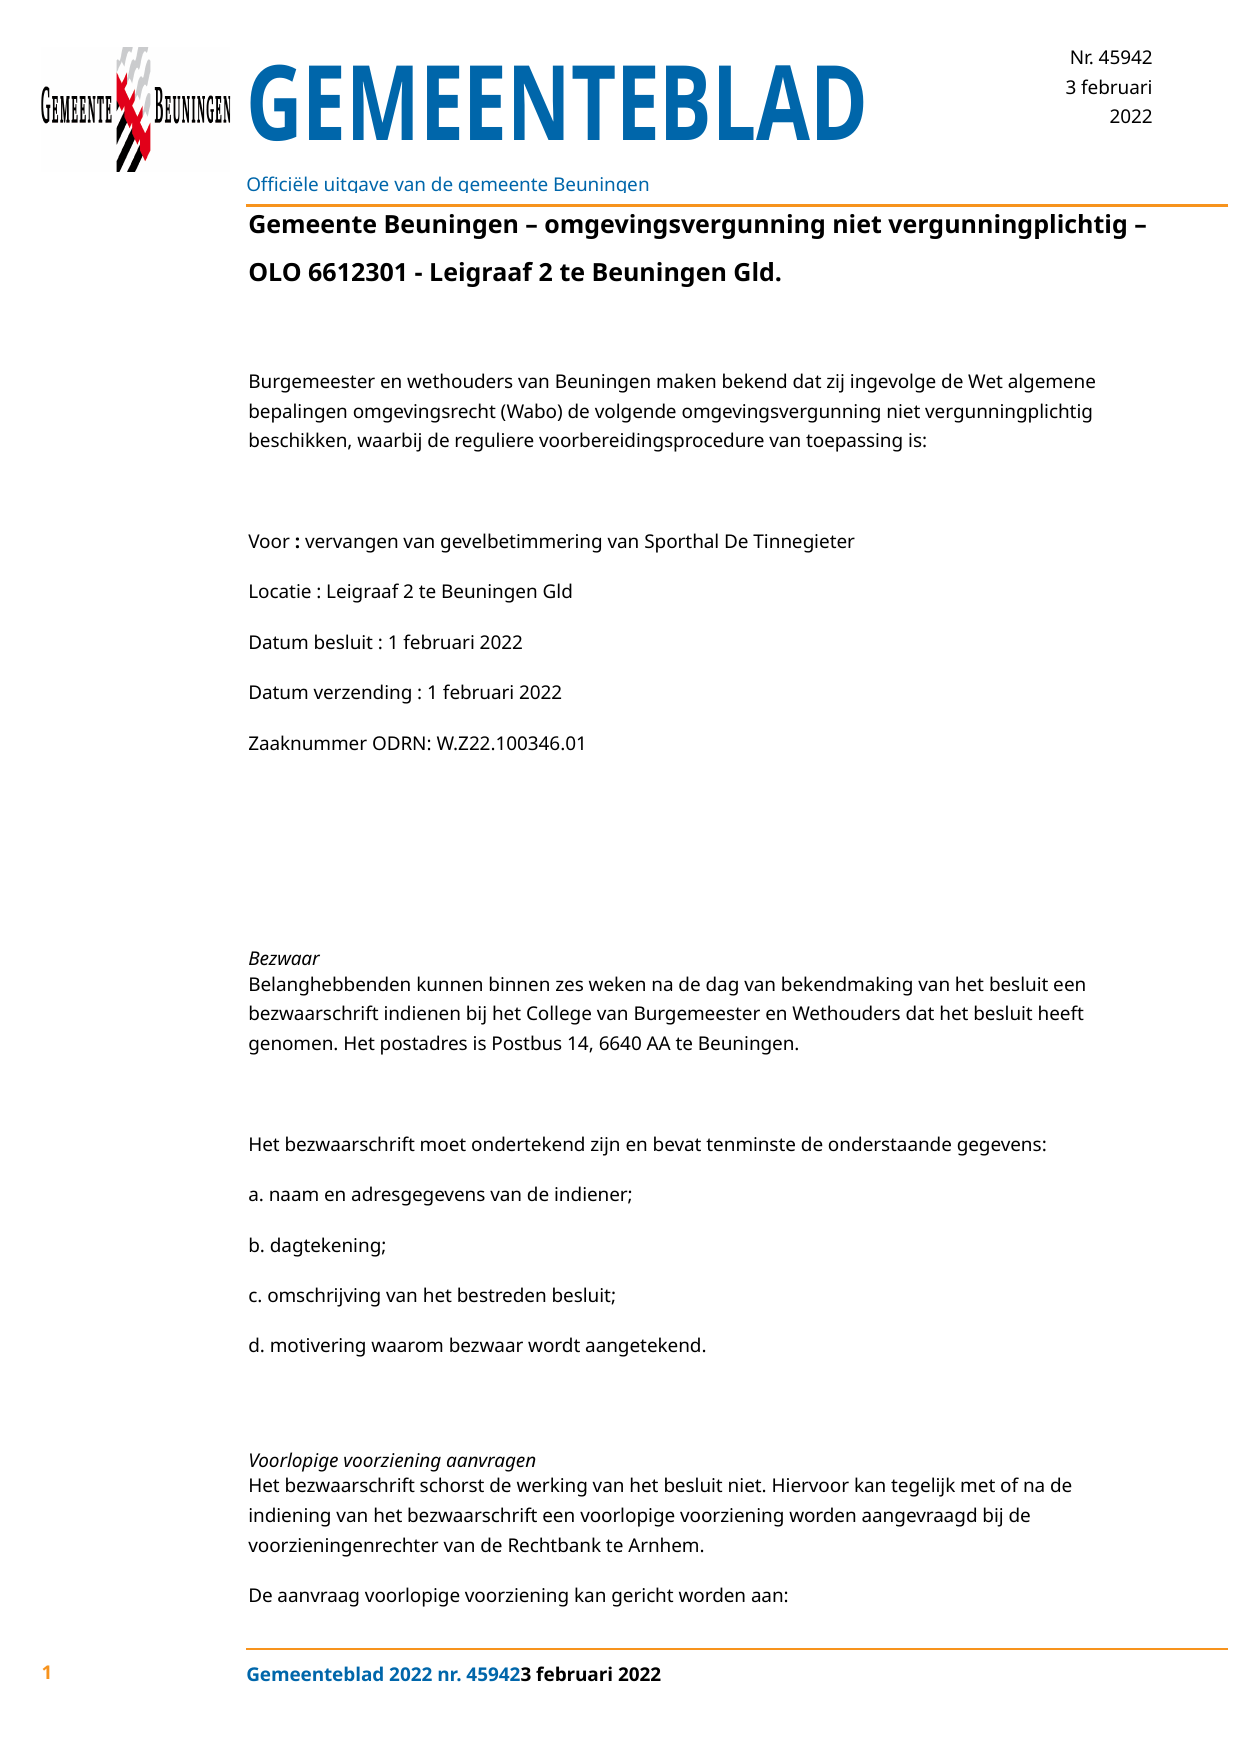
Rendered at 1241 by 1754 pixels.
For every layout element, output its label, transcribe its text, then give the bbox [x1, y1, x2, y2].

text Het bezwaarschrift moet ondertekend zijn en bevat tenminste de onderstaande gegevens: [248, 1131, 1152, 1157]
text b. dagtekening; [248, 1232, 1152, 1257]
text c. omschrijving van het bestreden besluit; [248, 1282, 1152, 1308]
text Bezwaar [248, 945, 1152, 971]
text Locatie : Leigraaf 2 te Beuningen Gld [248, 579, 1152, 604]
text Datum besluit : 1 februari 2022 [248, 629, 1152, 655]
text De aanvraag voorlopige voorziening kan gericht worden aan: [248, 1582, 1152, 1608]
text Voorlopige voorziening aanvragen [248, 1447, 1152, 1473]
picture [41, 47, 231, 172]
text Burgemeester en wethouders van Beuningen maken bekend dat zij ingevolge de Wet algemene bepalingen omgevingsrecht (Wabo) de volgende omgevingsvergunning niet vergunningplichtig beschikken, waarbij de reguliere voorbereidingsprocedure van toepassing is: [248, 368, 1152, 453]
text Belanghebbenden kunnen binnen zes weken na de dag van bekendmaking van het besluit een bezwaarschrift indienen bij het College van Burgemeester en Wethouders dat het besluit heeft genomen. Het postadres is Postbus 14, 6640 AA te Beuningen. [248, 971, 1152, 1056]
text Voor : vervangen van gevelbetimmering van Sporthal De Tinnegieter [248, 528, 1152, 554]
text a. naam en adresgegevens van de indiener; [248, 1181, 1152, 1207]
text d. motivering waarom bezwaar wordt aangetekend. [248, 1333, 1152, 1358]
text Datum verzending : 1 februari 2022 [248, 679, 1152, 705]
text Gemeente Beuningen – omgevingsvergunning niet vergunningplichtig – OLO 6612301 - Leigraaf 2 te Beuningen Gld. [248, 207, 1152, 288]
text Het bezwaarschrift schorst de werking van het besluit niet. Hiervoor kan tegelijk met of na de indiening van het bezwaarschrift een voorlopige voorziening worden aangevraagd bij de voorzieningenrechter van de Rechtbank te Arnhem. [248, 1473, 1152, 1558]
text Zaaknummer ODRN: W.Z22.100346.01 [248, 730, 1152, 756]
